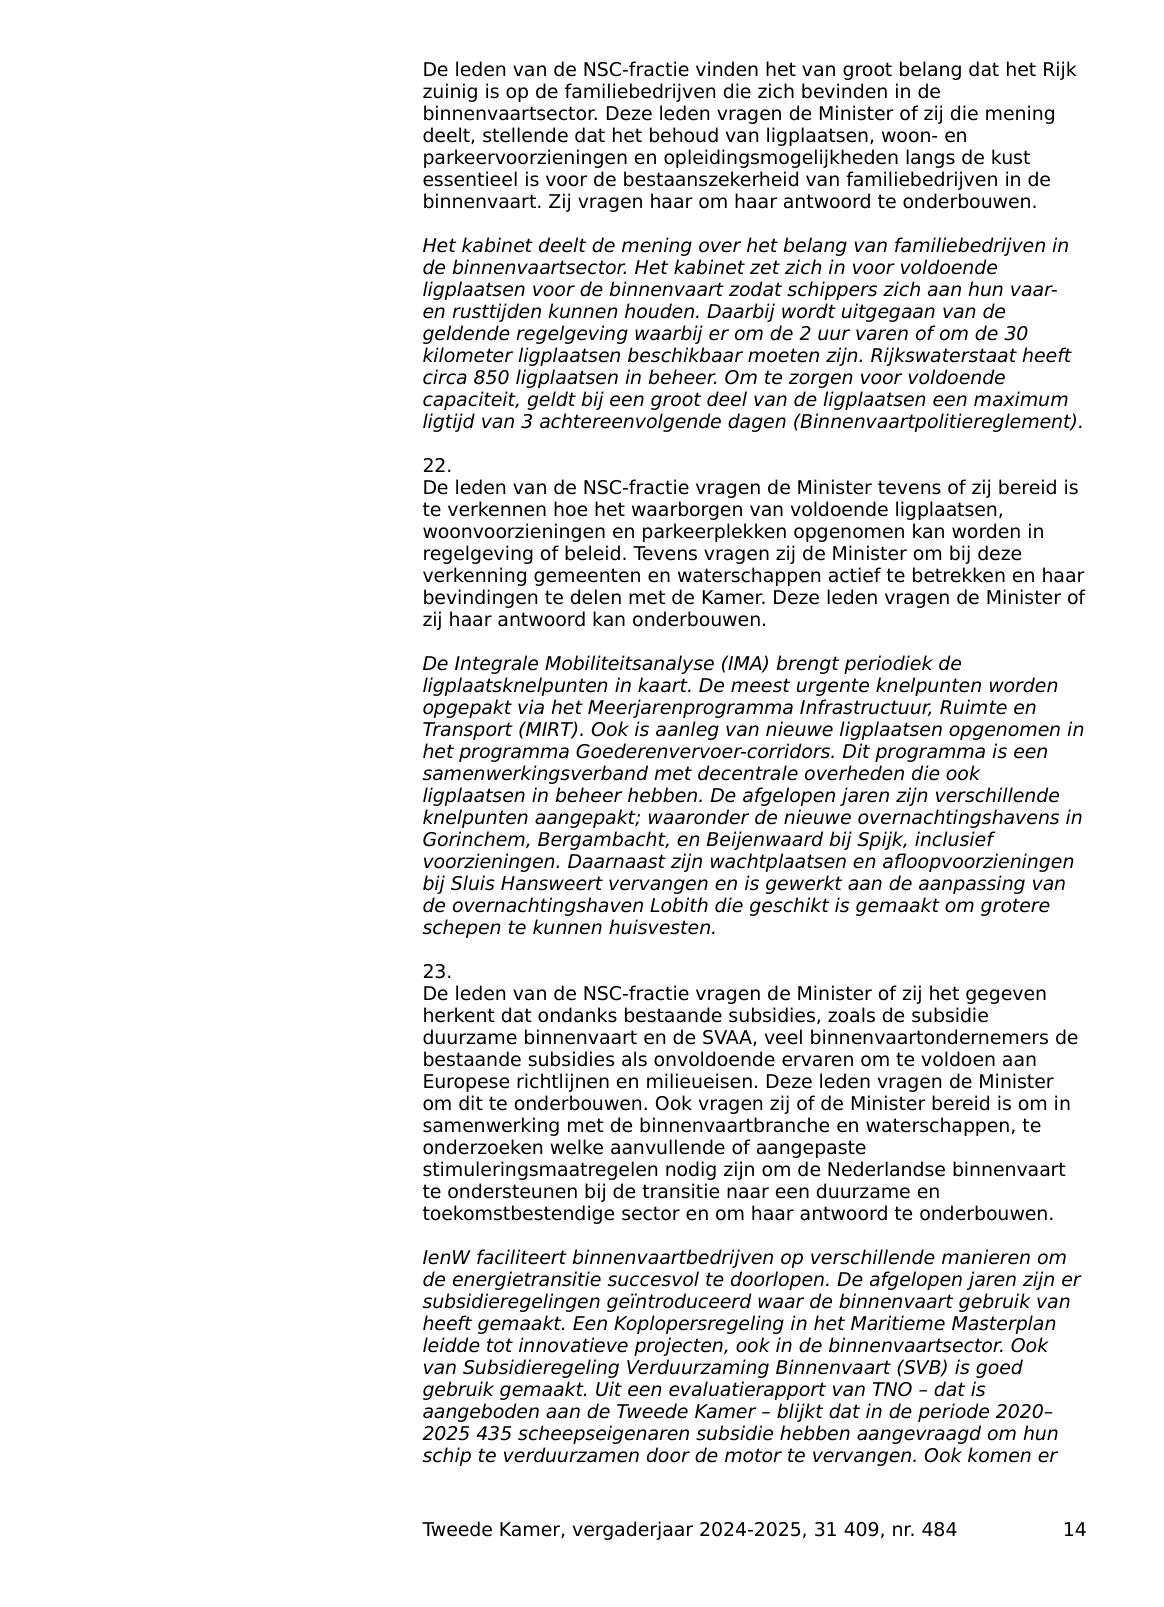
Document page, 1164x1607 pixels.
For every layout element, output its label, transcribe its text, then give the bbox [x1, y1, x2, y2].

text 23. [422, 961, 1087, 983]
text De Integrale Mobiliteitsanalyse (IMA) brengt periodiek de ligplaatsknelpunten in kaart. De meest urgente knelpunten worden opgepakt via het Meerjarenprogramma Infrastructuur, Ruimte en Transport (MIRT). Ook is aanleg van nieuwe ligplaatsen opgenomen in het programma Goederenvervoer-corridors. Dit programma is een samenwerkingsverband met decentrale overheden die ook ligplaatsen in beheer hebben. De afgelopen jaren zijn verschillende knelpunten aangepakt; waaronder de nieuwe overnachtingshavens in Gorinchem, Bergambacht, en Beijenwaard bij Spijk, inclusief voorzieningen. Daarnaast zijn wachtplaatsen en afloopvoorzieningen bij Sluis Hansweert vervangen en is gewerkt aan de aanpassing van de overnachtingshaven Lobith die geschikt is gemaakt om grotere schepen te kunnen huisvesten. [422, 653, 1087, 939]
text IenW faciliteert binnenvaartbedrijven op verschillende manieren om de energietransitie succesvol te doorlopen. De afgelopen jaren zijn er subsidieregelingen geïntroduceerd waar de binnenvaart gebruik van heeft gemaakt. Een Koplopersregeling in het Maritieme Masterplan leidde tot innovatieve projecten, ook in de binnenvaartsector. Ook van Subsidieregeling Verduurzaming Binnenvaart (SVB) is goed gebruik gemaakt. Uit een evaluatierapport van TNO – dat is aangeboden aan de Tweede Kamer – blijkt dat in de periode 2020–2025 435 scheepseigenaren subsidie hebben aangevraagd om hun schip te verduurzamen door de motor te vervangen. Ook komen er [422, 1247, 1087, 1467]
text De leden van de NSC-fractie vragen de Minister tevens of zij bereid is te verkennen hoe het waarborgen van voldoende ligplaatsen, woonvoorzieningen en parkeerplekken opgenomen kan worden in regelgeving of beleid. Tevens vragen zij de Minister om bij deze verkenning gemeenten en waterschappen actief te betrekken en haar bevindingen te delen met de Kamer. Deze leden vragen de Minister of zij haar antwoord kan onderbouwen. [422, 477, 1087, 631]
text 22. [422, 455, 1087, 477]
text De leden van de NSC-fractie vinden het van groot belang dat het Rijk zuinig is op de familiebedrijven die zich bevinden in de binnenvaartsector. Deze leden vragen de Minister of zij die mening deelt, stellende dat het behoud van ligplaatsen, woon- en parkeervoorzieningen en opleidingsmogelijkheden langs de kust essentieel is voor de bestaanszekerheid van familiebedrijven in de binnenvaart. Zij vragen haar om haar antwoord te onderbouwen. [422, 59, 1087, 213]
text Het kabinet deelt de mening over het belang van familiebedrijven in de binnenvaartsector. Het kabinet zet zich in voor voldoende ligplaatsen voor de binnenvaart zodat schippers zich aan hun vaar- en rusttijden kunnen houden. Daarbij wordt uitgegaan van de geldende regelgeving waarbij er om de 2 uur varen of om de 30 kilometer ligplaatsen beschikbaar moeten zijn. Rijkswaterstaat heeft circa 850 ligplaatsen in beheer. Om te zorgen voor voldoende capaciteit, geldt bij een groot deel van de ligplaatsen een maximum ligtijd van 3 achtereenvolgende dagen (Binnenvaartpolitiereglement). [422, 235, 1087, 433]
text De leden van de NSC-fractie vragen de Minister of zij het gegeven herkent dat ondanks bestaande subsidies, zoals de subsidie duurzame binnenvaart en de SVAA, veel binnenvaartondernemers de bestaande subsidies als onvoldoende ervaren om te voldoen aan Europese richtlijnen en milieueisen. Deze leden vragen de Minister om dit te onderbouwen. Ook vragen zij of de Minister bereid is om in samenwerking met de binnenvaartbranche en waterschappen, te onderzoeken welke aanvullende of aangepaste stimuleringsmaatregelen nodig zijn om de Nederlandse binnenvaart te ondersteunen bij de transitie naar een duurzame en toekomstbestendige sector en om haar antwoord te onderbouwen. [422, 983, 1087, 1225]
